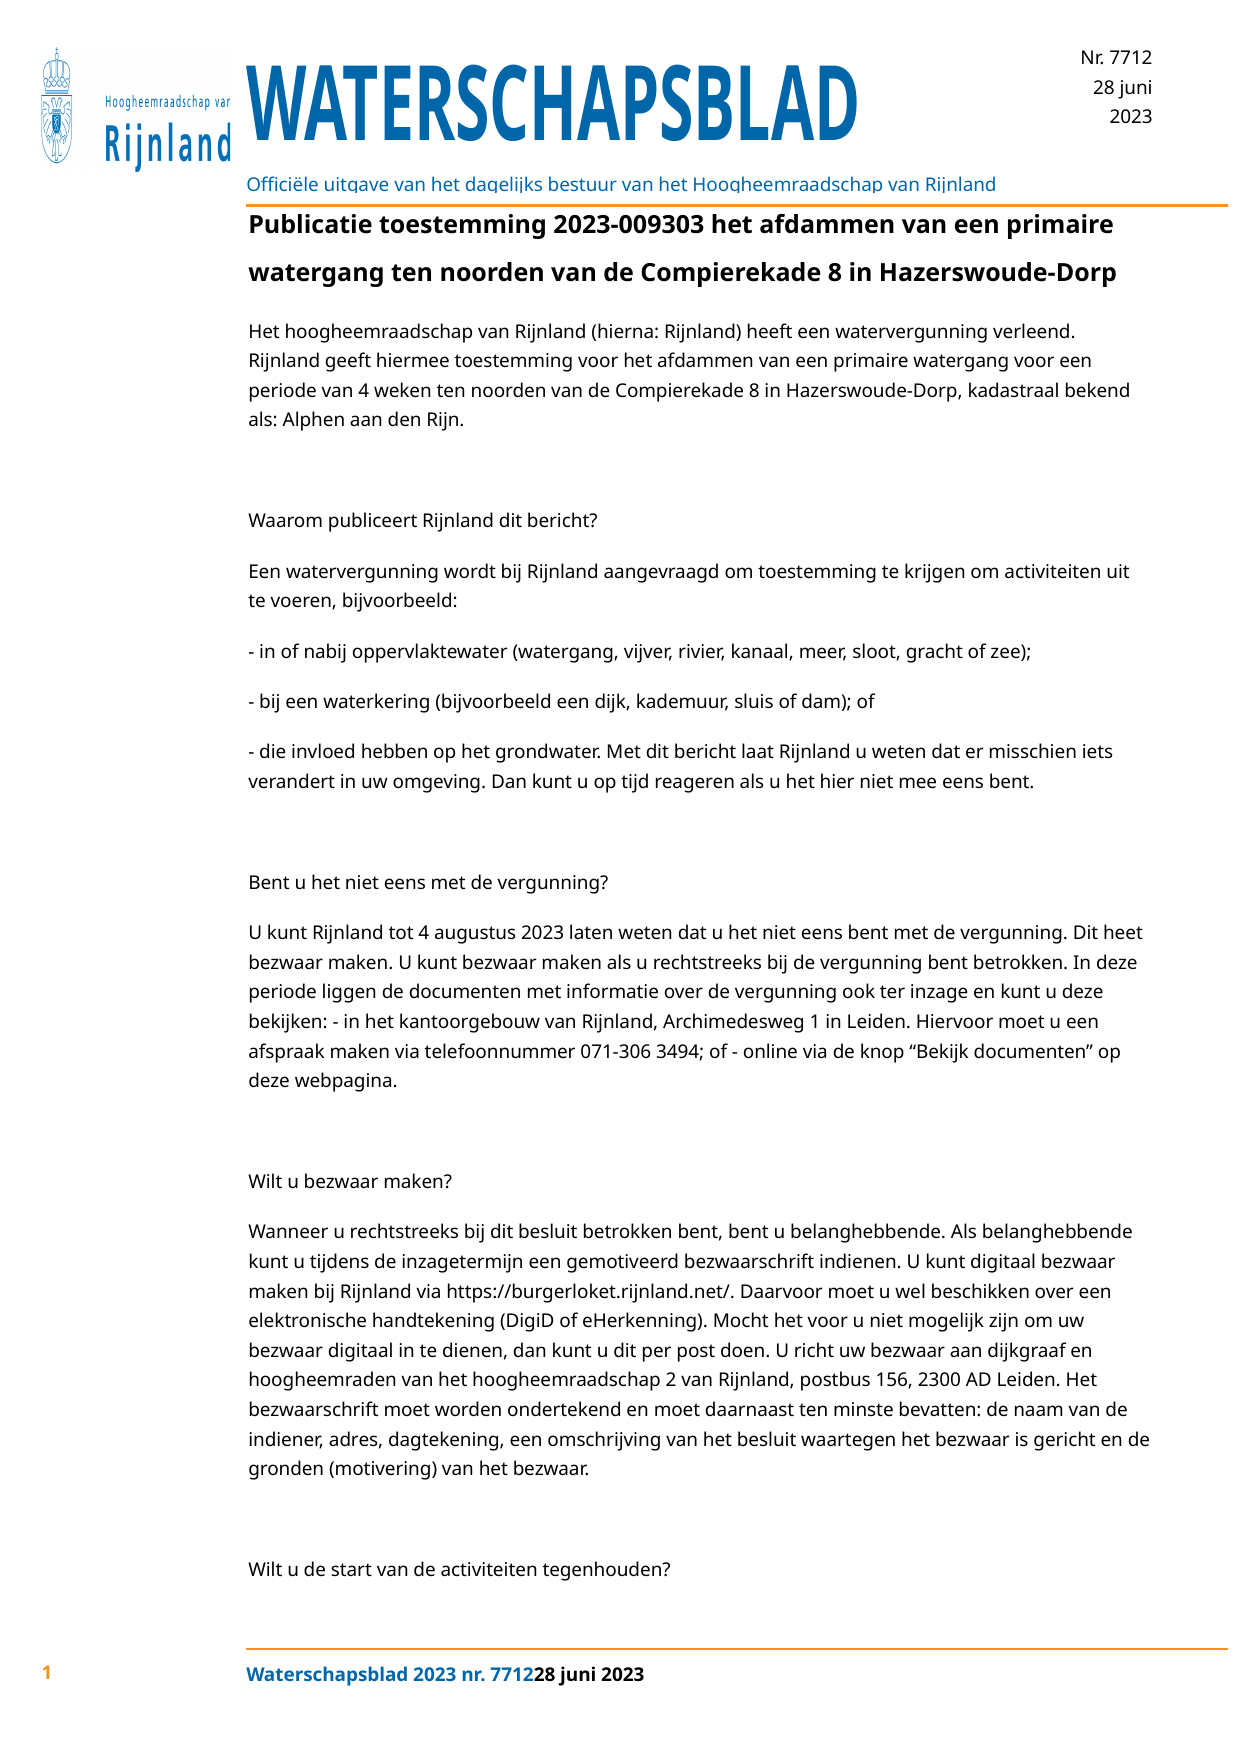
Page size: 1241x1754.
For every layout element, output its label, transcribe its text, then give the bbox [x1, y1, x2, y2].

text Wilt u de start van de activiteiten tegenhouden? [248, 1556, 1152, 1582]
text U kunt Rijnland tot 4 augustus 2023 laten weten dat u het niet eens bent met de vergunning. Dit heet bezwaar maken. U kunt bezwaar maken als u rechtstreeks bij de vergunning bent betrokken. In deze periode liggen de documenten met informatie over de vergunning ook ter inzage en kunt u deze bekijken: - in het kantoorgebouw van Rijnland, Archimedesweg 1 in Leiden. Hiervoor moet u een afspraak maken via telefoonnummer 071-306 3494; of - online via de knop “Bekijk documenten” op deze webpagina. [248, 919, 1152, 1093]
text Wilt u bezwaar maken? [248, 1168, 1152, 1194]
text Een watervergunning wordt bij Rijnland aangevraagd om toestemming te krijgen om activiteiten uit te voeren, bijvoorbeeld: [248, 558, 1152, 613]
text Het hoogheemraadschap van Rijnland (hierna: Rijnland) heeft een watervergunning verleend. Rijnland geeft hiermee toestemming voor het afdammen van een primaire watergang voor een periode van 4 weken ten noorden van de Compierekade 8 in Hazerswoude-Dorp, kadastraal bekend als: Alphen aan den Rijn. [248, 318, 1152, 432]
text Waarom publiceert Rijnland dit bericht? [248, 507, 1152, 533]
picture [41, 47, 231, 172]
text - die invloed hebben op het grondwater. Met dit bericht laat Rijnland u weten dat er misschien iets verandert in uw omgeving. Dan kunt u op tijd reageren als u het hier niet mee eens bent. [248, 739, 1152, 794]
text - bij een waterkering (bijvoorbeeld een dijk, kademuur, sluis of dam); of [248, 688, 1152, 714]
text Wanneer u rechtstreeks bij dit besluit betrokken bent, bent u belanghebbende. Als belanghebbende kunt u tijdens de inzagetermijn een gemotiveerd bezwaarschrift indienen. U kunt digitaal bezwaar maken bij Rijnland via https://burgerloket.rijnland.net/. Daarvoor moet u wel beschikken over een elektronische handtekening (DigiD of eHerkenning). Mocht het voor u niet mogelijk zijn om uw bezwaar digitaal in te dienen, dan kunt u dit per post doen. U richt uw bezwaar aan dijkgraaf en hoogheemraden van het hoogheemraadschap 2 van Rijnland, postbus 156, 2300 AD Leiden. Het bezwaarschrift moet worden ondertekend en moet daarnaast ten minste bevatten: de naam van de indiener, adres, dagtekening, een omschrijving van het besluit waartegen het bezwaar is gericht en de gronden (motivering) van het bezwaar. [248, 1219, 1152, 1481]
text - in of nabij oppervlaktewater (watergang, vijver, rivier, kanaal, meer, sloot, gracht of zee); [248, 638, 1152, 664]
text Publicatie toestemming 2023-009303 het afdammen van een primaire watergang ten noorden van de Compierekade 8 in Hazerswoude-Dorp [248, 207, 1152, 288]
text Bent u het niet eens met de vergunning? [248, 869, 1152, 895]
